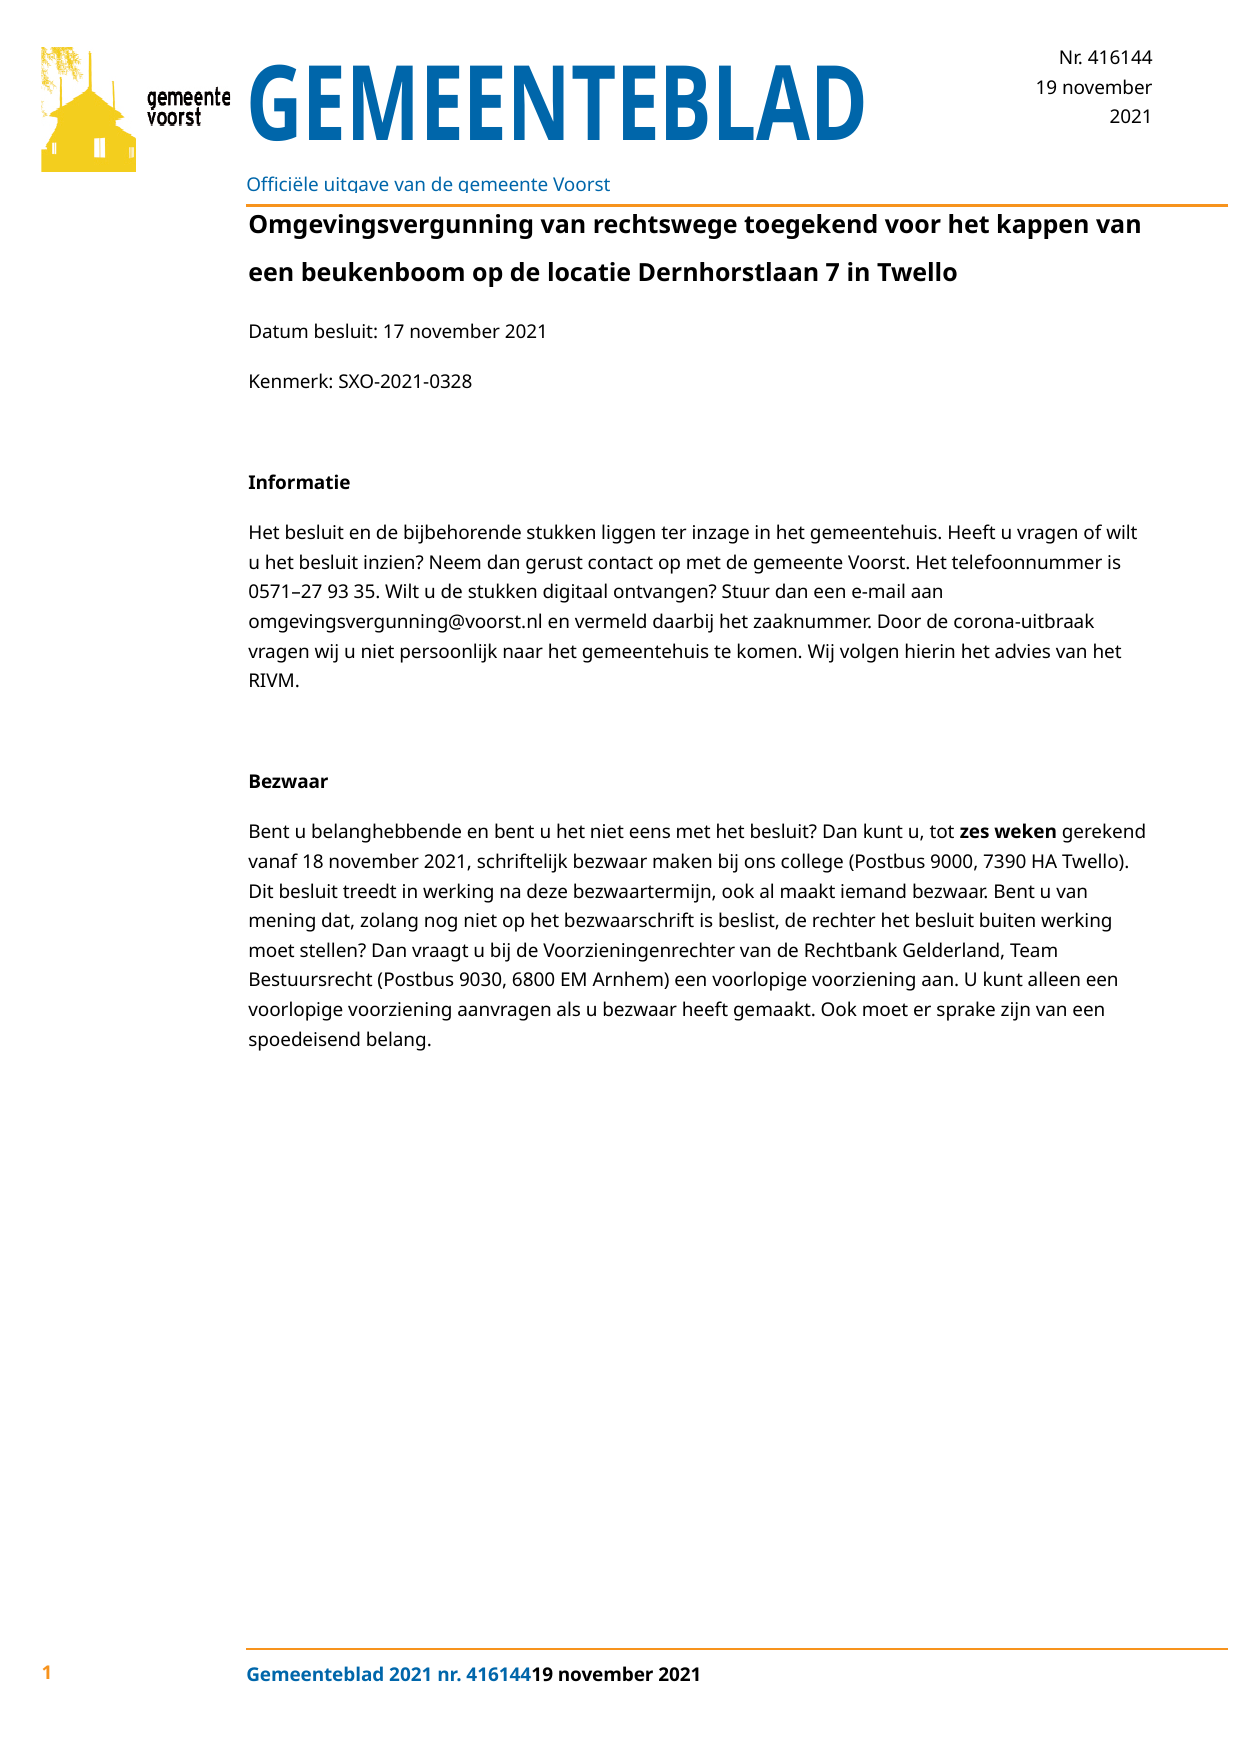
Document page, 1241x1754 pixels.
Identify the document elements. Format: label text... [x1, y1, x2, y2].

text Bent u belanghebbende en bent u het niet eens met het besluit? Dan kunt u, tot zes weken gerekend vanaf 18 november 2021, schriftelijk bezwaar maken bij ons college (Postbus 9000, 7390 HA Twello). Dit besluit treedt in werking na deze bezwaartermijn, ook al maakt iemand bezwaar. Bent u van mening dat, zolang nog niet op het bezwaarschrift is beslist, de rechter het besluit buiten werking moet stellen? Dan vraagt u bij de Voorzieningenrechter van de Rechtbank Gelderland, Team Bestuursrecht (Postbus 9030, 6800 EM Arnhem) een voorlopige voorziening aan. U kunt alleen een voorlopige voorziening aanvragen als u bezwaar heeft gemaakt. Ook moet er sprake zijn van een spoedeisend belang. [248, 819, 1152, 1052]
text Informatie [248, 469, 1152, 495]
text Bezwaar [248, 768, 1152, 794]
picture [41, 47, 231, 172]
text Omgevingsvergunning van rechtswege toegekend voor het kappen van een beukenboom op de locatie Dernhorstlaan 7 in Twello [248, 207, 1152, 288]
text Het besluit en de bijbehorende stukken liggen ter inzage in het gemeentehuis. Heeft u vragen of wilt u het besluit inzien? Neem dan gerust contact op met de gemeente Voorst. Het telefoonnummer is 0571–27 93 35. Wilt u de stukken digitaal ontvangen? Stuur dan een e-mail aan omgevingsvergunning@voorst.nl en vermeld daarbij het zaaknummer. Door de corona-uitbraak vragen wij u niet persoonlijk naar het gemeentehuis te komen. Wij volgen hierin het advies van het RIVM. [248, 519, 1152, 693]
text Datum besluit: 17 november 2021 [248, 318, 1152, 344]
text Kenmerk: SXO-2021-0328 [248, 368, 1152, 394]
